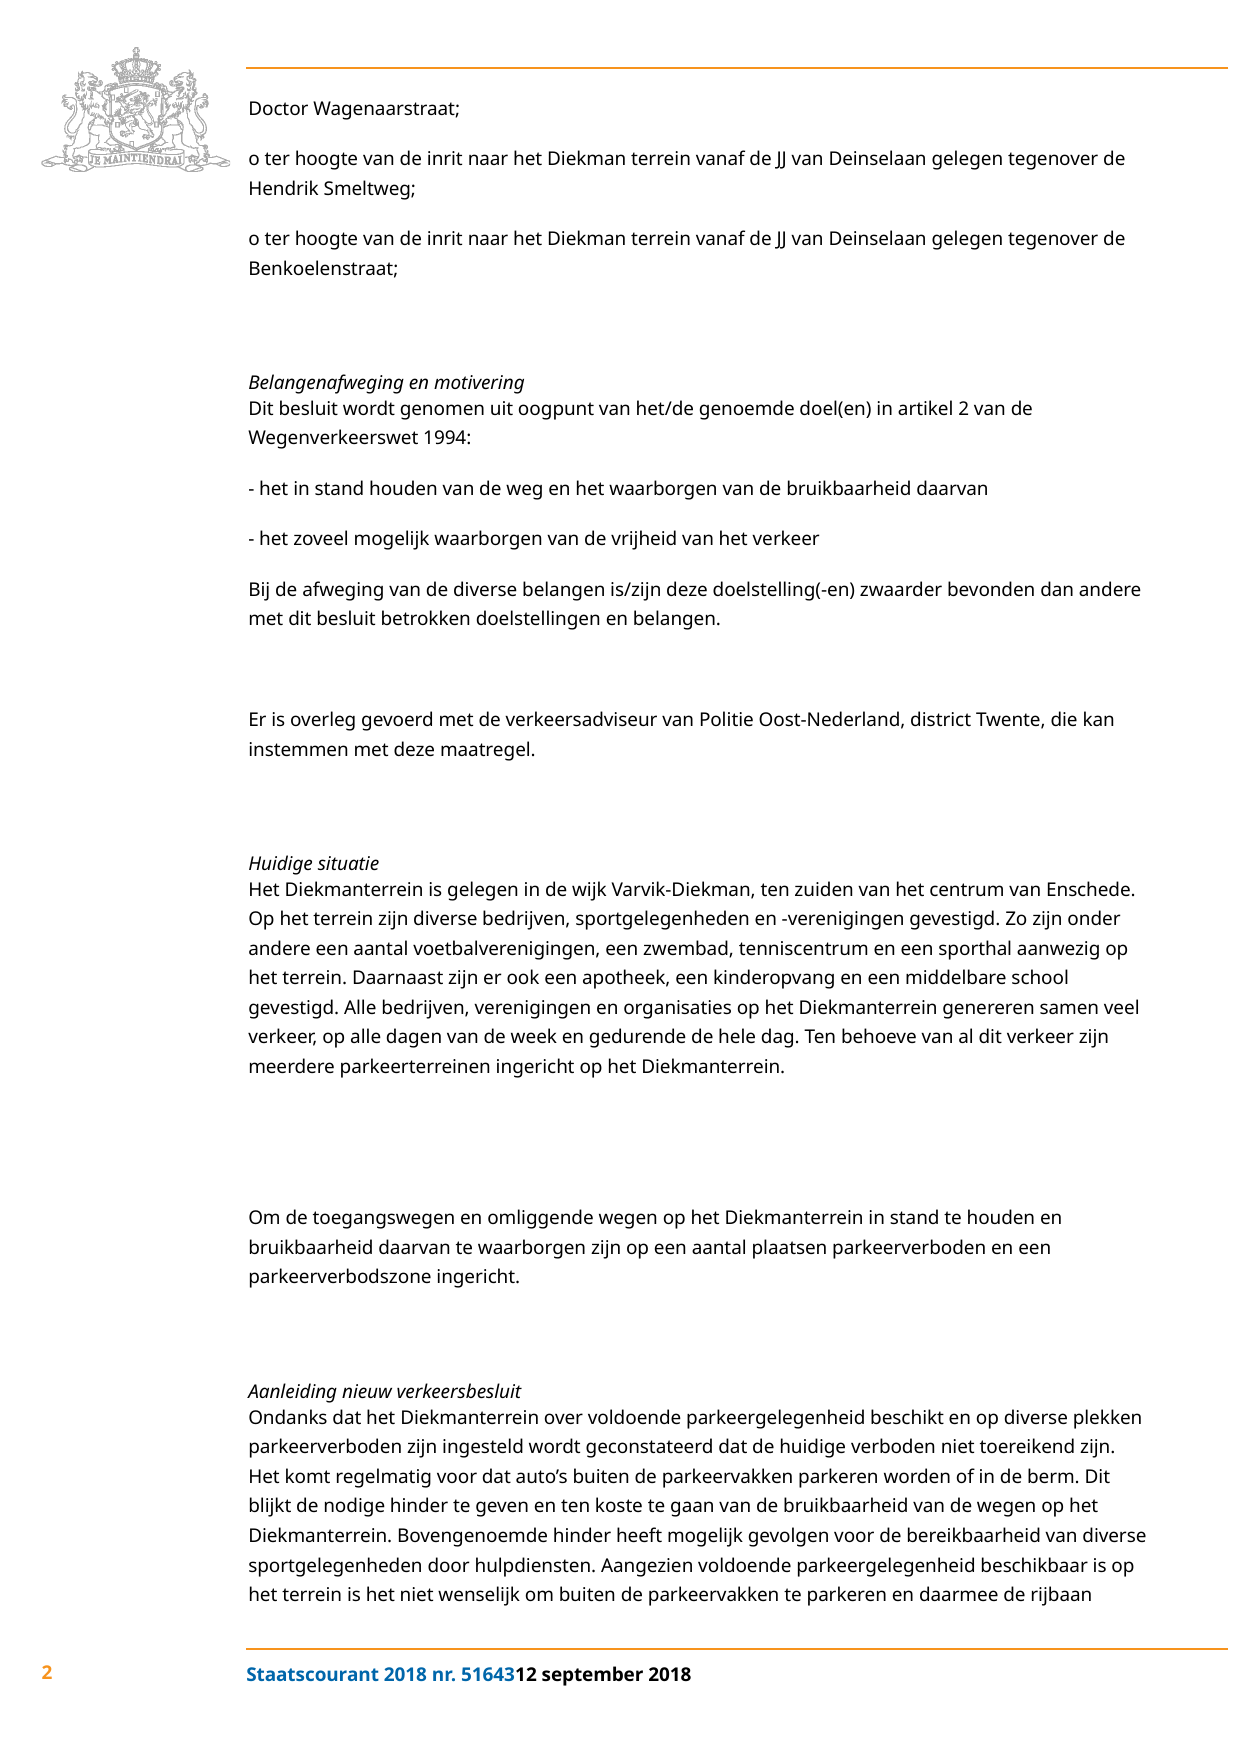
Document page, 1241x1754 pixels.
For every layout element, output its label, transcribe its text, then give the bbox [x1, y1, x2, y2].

text Bij de afweging van de diverse belangen is/zijn deze doelstelling(-en) zwaarder bevonden dan andere met dit besluit betrokken doelstellingen en belangen. [248, 576, 1152, 631]
picture [41, 47, 231, 172]
text Aanleiding nieuw verkeersbesluit [248, 1378, 1152, 1404]
text o ter hoogte van de inrit naar het Diekman terrein vanaf de JJ van Deinselaan gelegen tegenover de Hendrik Smeltweg; [248, 145, 1152, 201]
text Het Diekmanterrein is gelegen in de wijk Varvik-Diekman, ten zuiden van het centrum van Enschede. Op het terrein zijn diverse bedrijven, sportgelegenheden en -verenigingen gevestigd. Zo zijn onder andere een aantal voetbalverenigingen, een zwembad, tenniscentrum en een sporthal aanwezig op het terrein. Daarnaast zijn er ook een apotheek, een kinderopvang en een middelbare school gevestigd. Alle bedrijven, verenigingen en organisaties op het Diekmanterrein genereren samen veel verkeer, op alle dagen van de week en gedurende de hele dag. Ten behoeve van al dit verkeer zijn meerdere parkeerterreinen ingericht op het Diekmanterrein. [248, 876, 1152, 1079]
text Belangenafweging en motivering [248, 369, 1152, 395]
text - het in stand houden van de weg en het waarborgen van de bruikbaarheid daarvan [248, 475, 1152, 501]
text - het zoveel mogelijk waarborgen van de vrijheid van het verkeer [248, 525, 1152, 551]
text Huidige situatie [248, 850, 1152, 876]
text Om de toegangswegen en omliggende wegen op het Diekmanterrein in stand te houden en bruikbaarheid daarvan te waarborgen zijn op een aantal plaatsen parkeerverboden en een parkeerverbodszone ingericht. [248, 1204, 1152, 1289]
text Ondanks dat het Diekmanterrein over voldoende parkeergelegenheid beschikt en op diverse plekken parkeerverboden zijn ingesteld wordt geconstateerd dat de huidige verboden niet toereikend zijn. Het komt regelmatig voor dat auto’s buiten de parkeervakken parkeren worden of in de berm. Dit blijkt de nodige hinder te geven en ten koste te gaan van de bruikbaarheid van de wegen op het Diekmanterrein. Bovengenoemde hinder heeft mogelijk gevolgen voor de bereikbaarheid van diverse sportgelegenheden door hulpdiensten. Aangezien voldoende parkeergelegenheid beschikbaar is op het terrein is het niet wenselijk om buiten de parkeervakken te parkeren en daarmee de rijbaan [248, 1404, 1152, 1607]
text Dit besluit wordt genomen uit oogpunt van het/de genoemde doel(en) in artikel 2 van de Wegenverkeerswet 1994: [248, 395, 1152, 450]
text Er is overleg gevoerd met de verkeersadviseur van Politie Oost-Nederland, district Twente, die kan instemmen met deze maatregel. [248, 706, 1152, 761]
text o ter hoogte van de inrit naar het Diekman terrein vanaf de JJ van Deinselaan gelegen tegenover de Benkoelenstraat; [248, 225, 1152, 281]
text Doctor Wagenaarstraat; [248, 95, 1152, 121]
